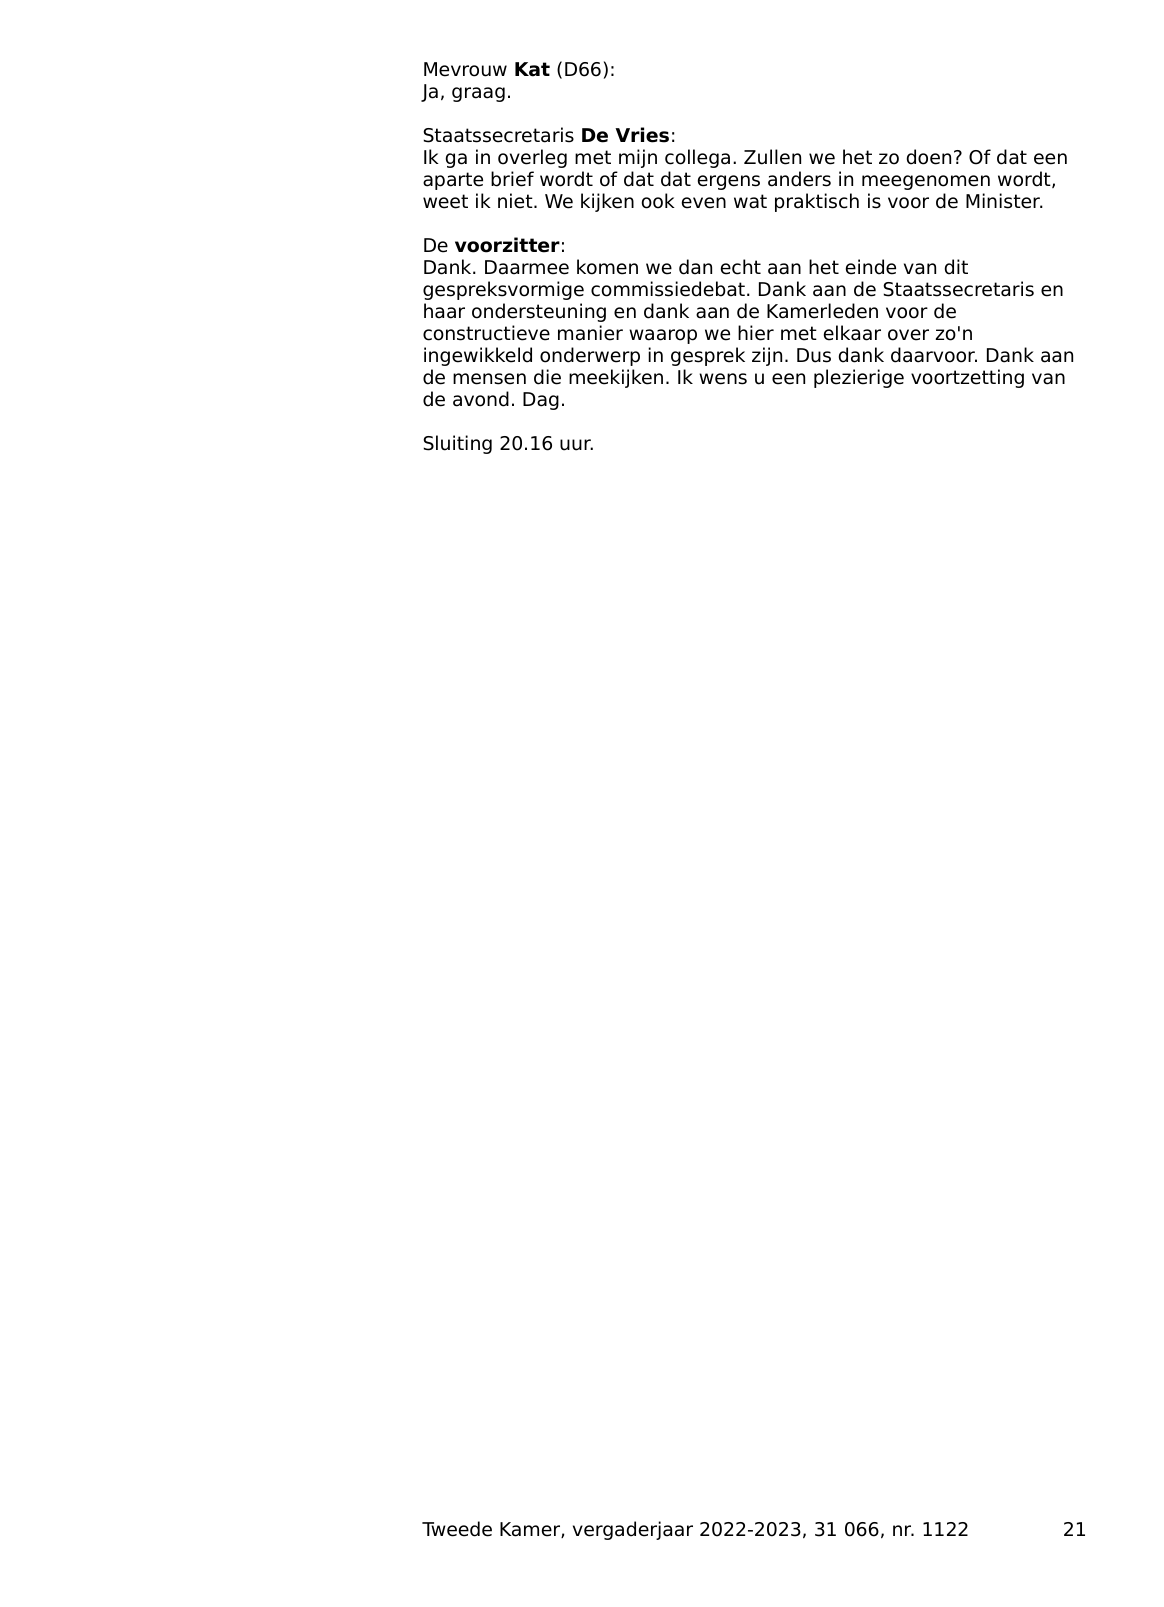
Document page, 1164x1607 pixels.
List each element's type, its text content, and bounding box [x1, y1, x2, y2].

text Staatssecretaris De Vries: [422, 125, 1087, 147]
text Dank. Daarmee komen we dan echt aan het einde van dit gespreksvormige commissiedebat. Dank aan de Staatssecretaris en haar ondersteuning en dank aan de Kamerleden voor de constructieve manier waarop we hier met elkaar over zo'n ingewikkeld onderwerp in gesprek zijn. Dus dank daarvoor. Dank aan de mensen die meekijken. Ik wens u een plezierige voortzetting van de avond. Dag. [422, 257, 1087, 411]
text Mevrouw Kat (D66): [422, 59, 1087, 81]
text Ik ga in overleg met mijn collega. Zullen we het zo doen? Of dat een aparte brief wordt of dat dat ergens anders in meegenomen wordt, weet ik niet. We kijken ook even wat praktisch is voor de Minister. [422, 147, 1087, 213]
text De voorzitter: [422, 235, 1087, 257]
text Sluiting 20.16 uur. [422, 433, 1087, 455]
text Ja, graag. [422, 81, 1087, 103]
